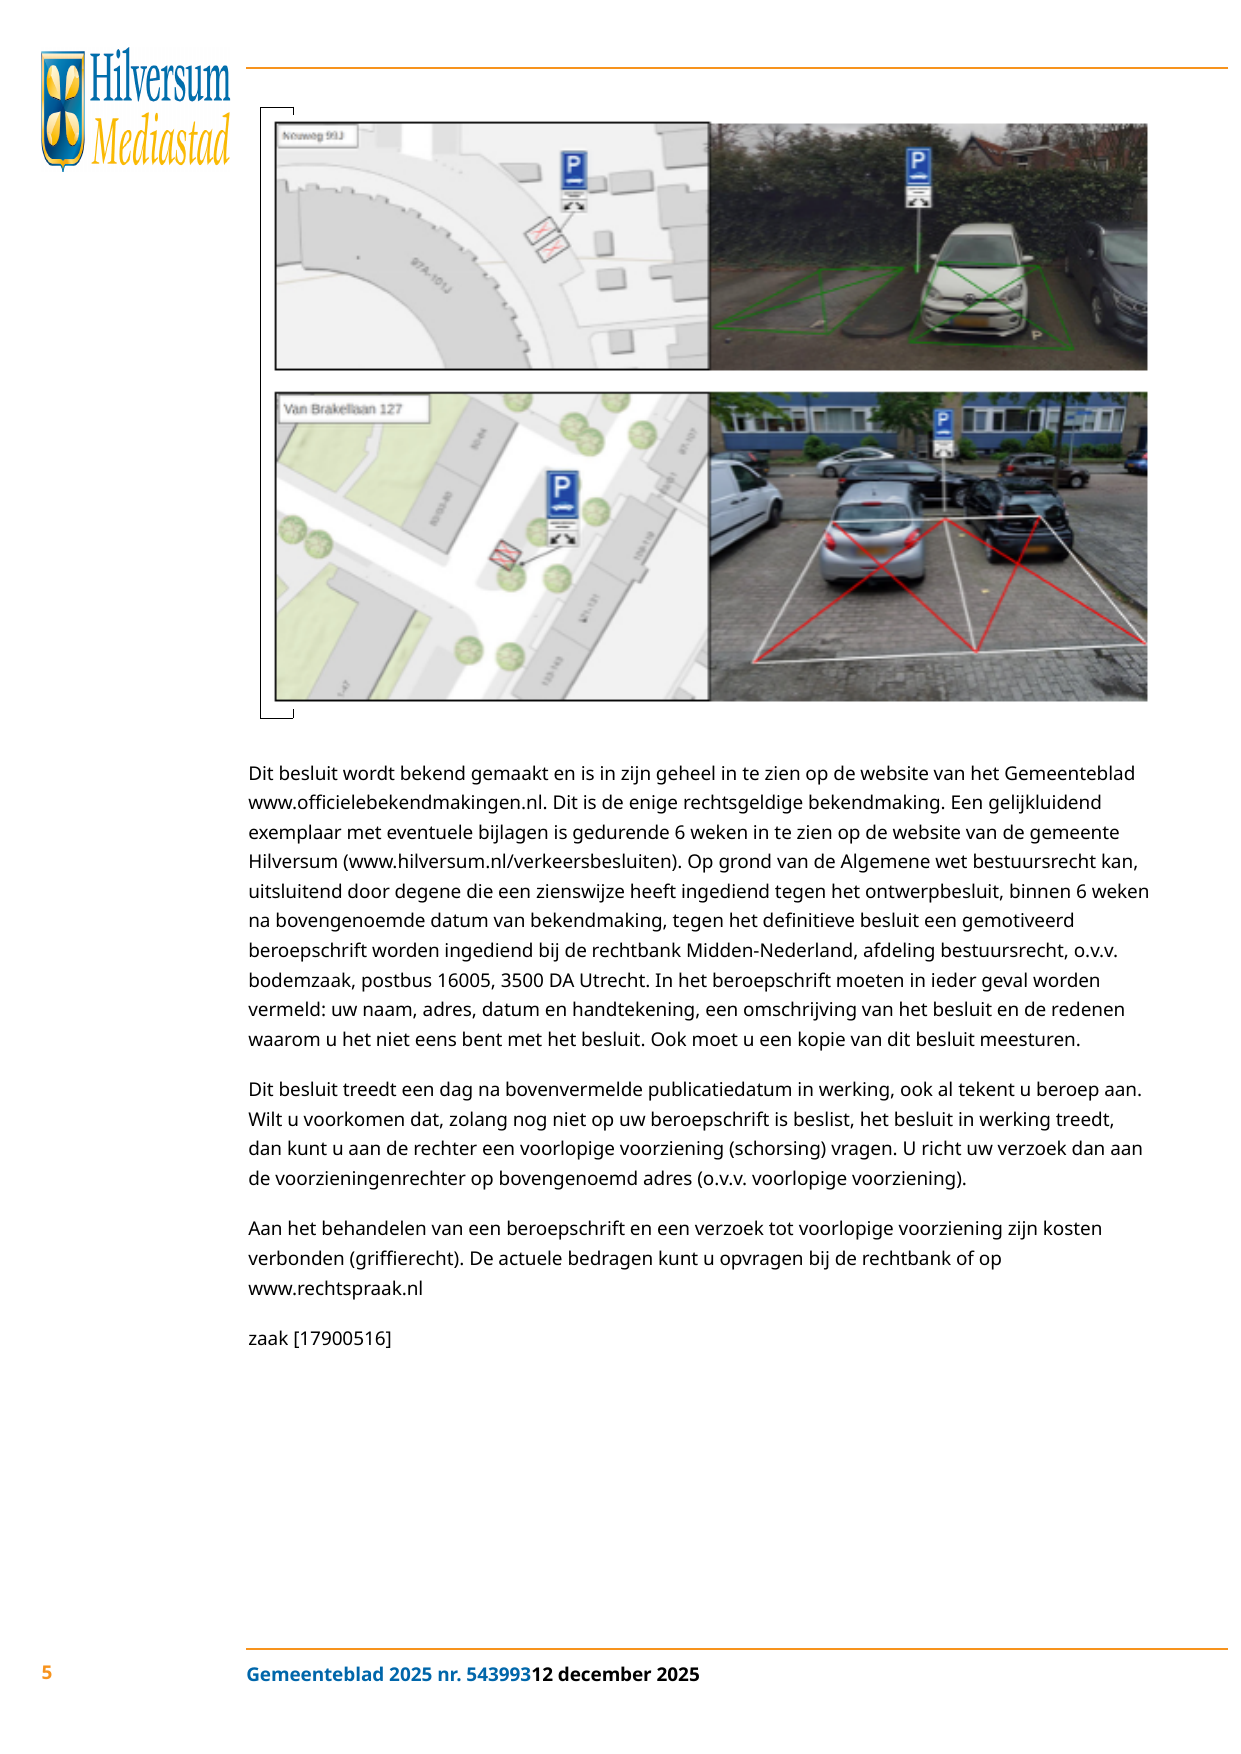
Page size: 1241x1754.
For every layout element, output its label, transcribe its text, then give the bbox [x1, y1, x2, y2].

text Dit besluit treedt een dag na bovenvermelde publicatiedatum in werking, ook al tekent u beroep aan. Wilt u voorkomen dat, zolang nog niet op uw beroepschrift is beslist, het besluit in werking treedt, dan kunt u aan de rechter een voorlopige voorziening (schorsing) vragen. U richt uw verzoek dan aan de voorzieningenrechter op bovengenoemd adres (o.v.v. voorlopige voorziening). [248, 1076, 1152, 1191]
text zaak [17900516] [248, 1325, 1152, 1351]
picture [41, 47, 231, 172]
text Dit besluit wordt bekend gemaakt en is in zijn geheel in te zien op de website van het Gemeenteblad www.officielebekendmakingen.nl. Dit is de enige rechtsgeldige bekendmaking. Een gelijkluidend exemplaar met eventuele bijlagen is gedurende 6 weken in te zien op de website van de gemeente Hilversum (www.hilversum.nl/verkeersbesluiten). Op grond van de Algemene wet bestuursrecht kan, uitsluitend door degene die een zienswijze heeft ingediend tegen het ontwerpbesluit, binnen 6 weken na bovengenoemde datum van bekendmaking, tegen het definitieve besluit een gemotiveerd beroepschrift worden ingediend bij de rechtbank Midden-Nederland, afdeling bestuursrecht, o.v.v. bodemzaak, postbus 16005, 3500 DA Utrecht. In het beroepschrift moeten in ieder geval worden vermeld: uw naam, adres, datum en handtekening, een omschrijving van het besluit en de redenen waarom u het niet eens bent met het besluit. Ook moet u een kopie van dit besluit meesturen. [248, 760, 1152, 1052]
text Aan het behandelen van een beroepschrift en een verzoek tot voorlopige voorziening zijn kosten verbonden (griffierecht). De actuele bedragen kunt u opvragen bij de rechtbank of op www.rechtspraak.nl [248, 1216, 1152, 1300]
picture [268, 115, 1155, 709]
